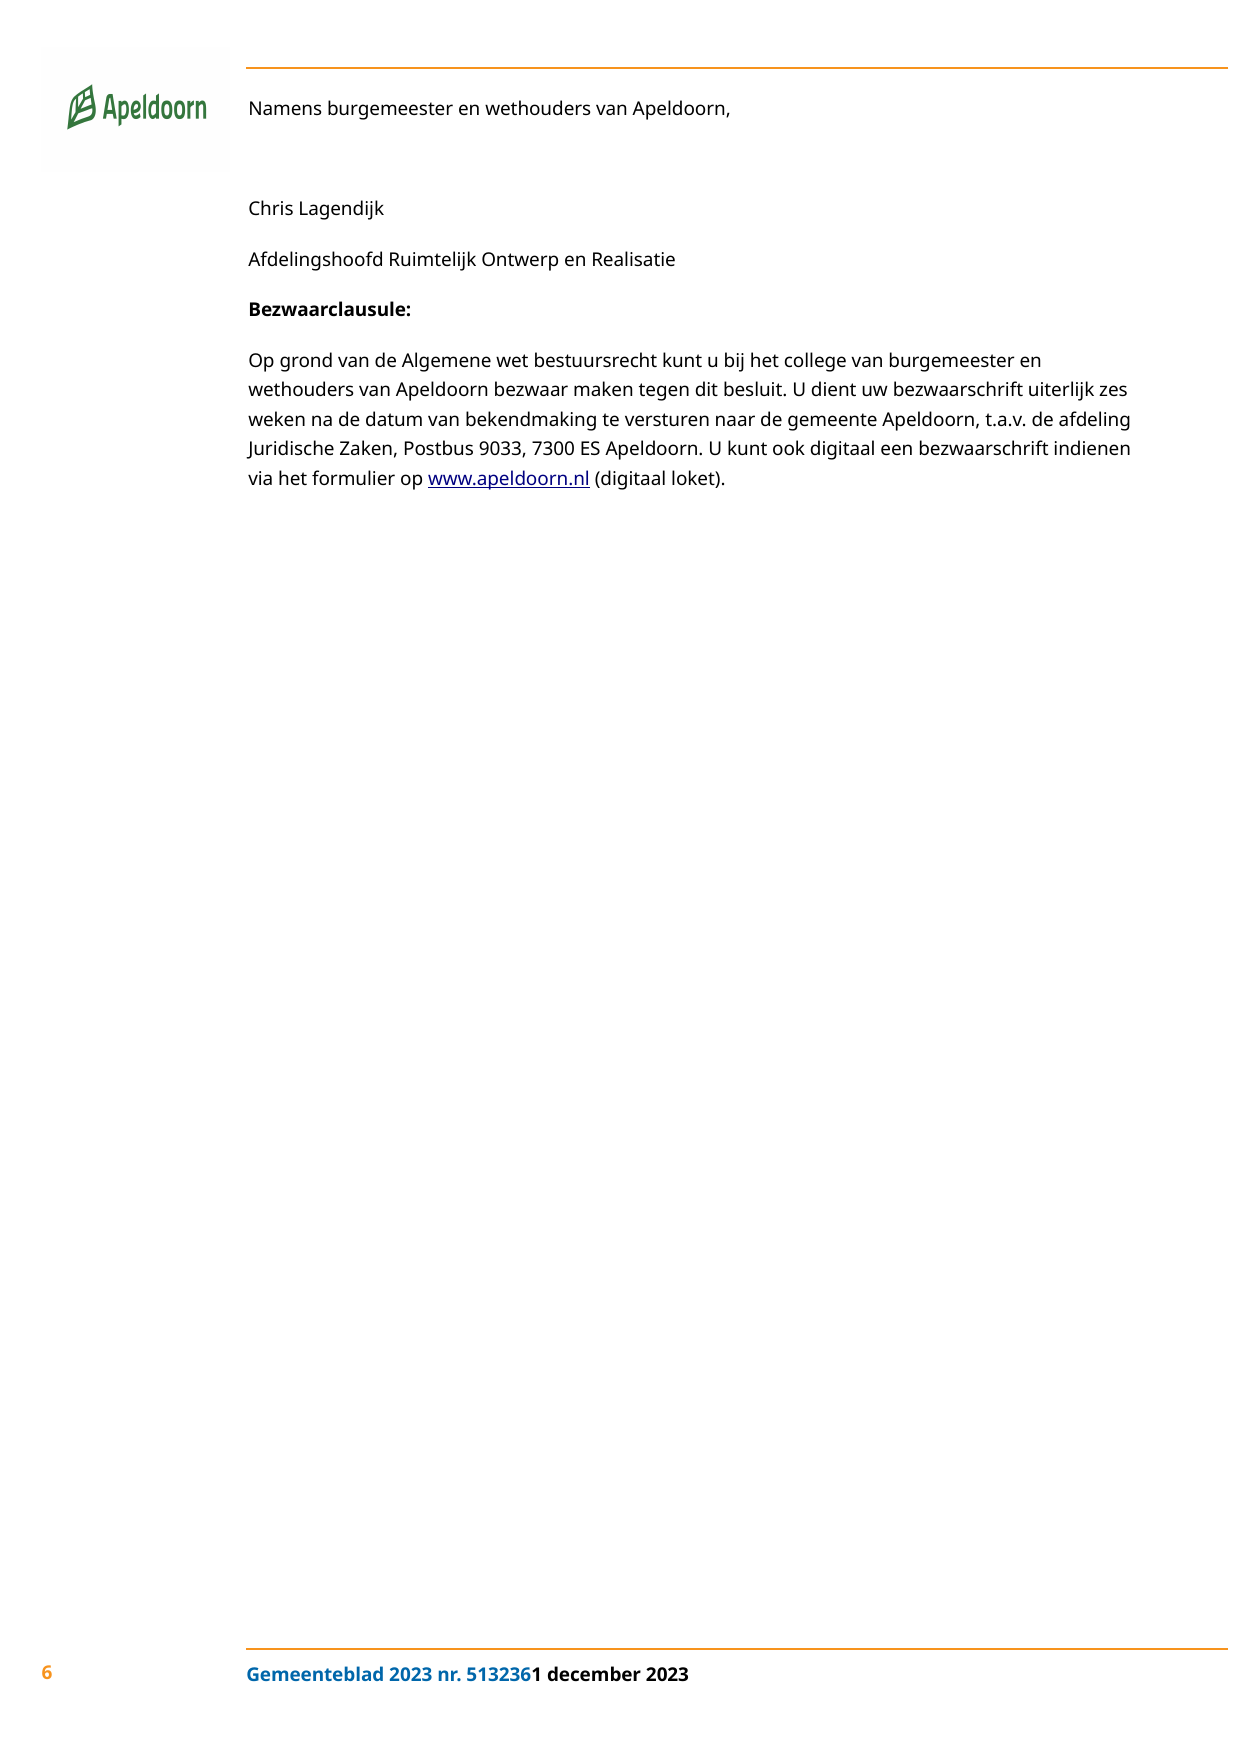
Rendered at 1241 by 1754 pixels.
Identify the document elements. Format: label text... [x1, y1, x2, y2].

text Op grond van de Algemene wet bestuursrecht kunt u bij het college van burgemeester en wethouders van Apeldoorn bezwaar maken tegen dit besluit. U dient uw bezwaarschrift uiterlijk zes weken na de datum van bekendmaking te versturen naar de gemeente Apeldoorn, t.a.v. de afdeling Juridische Zaken, Postbus 9033, 7300 ES Apeldoorn. U kunt ook digitaal een bezwaarschrift indienen via het formulier op www.apeldoorn.nl (digitaal loket). [248, 347, 1152, 491]
text Bezwaarclausule: [248, 296, 1152, 322]
text Namens burgemeester en wethouders van Apeldoorn, [248, 95, 1152, 121]
text Chris Lagendijk [248, 196, 1152, 221]
text Afdelingshoofd Ruimtelijk Ontwerp en Realisatie [248, 246, 1152, 272]
picture [41, 47, 231, 172]
